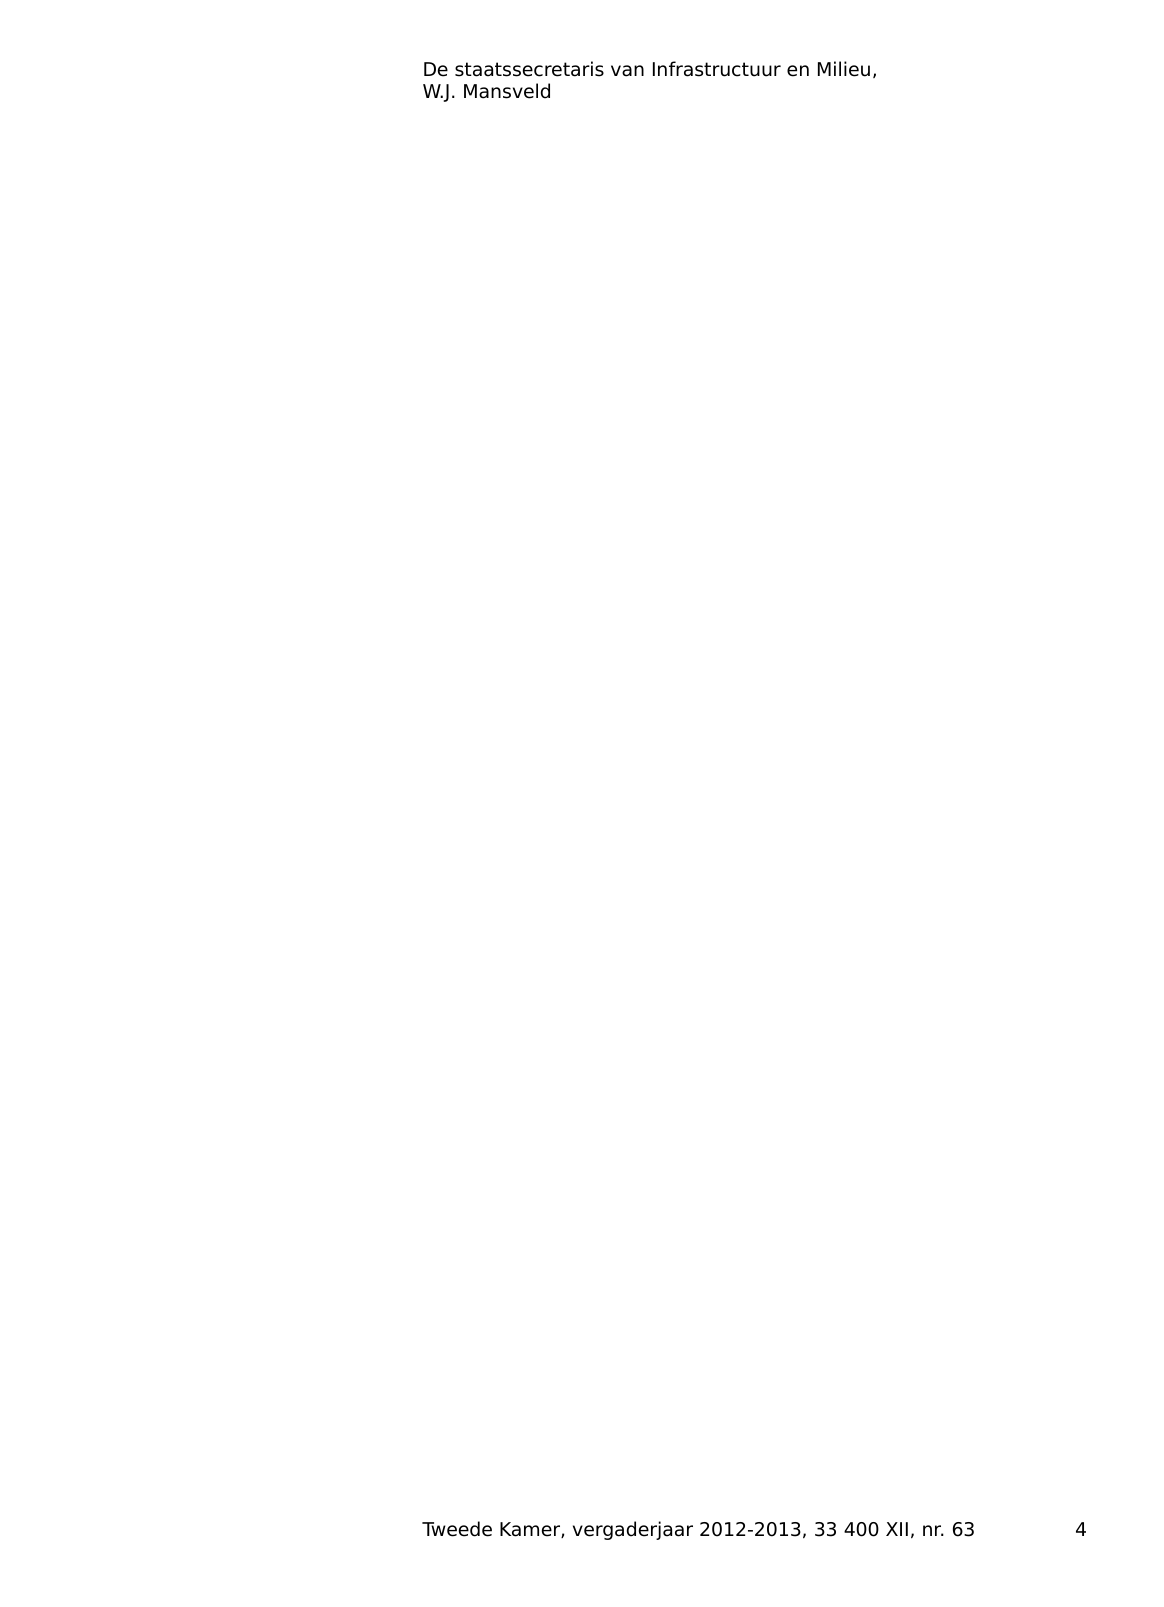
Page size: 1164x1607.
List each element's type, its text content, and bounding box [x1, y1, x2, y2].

text De staatssecretaris van Infrastructuur en Milieu, W.J. Mansveld [422, 59, 1087, 103]
